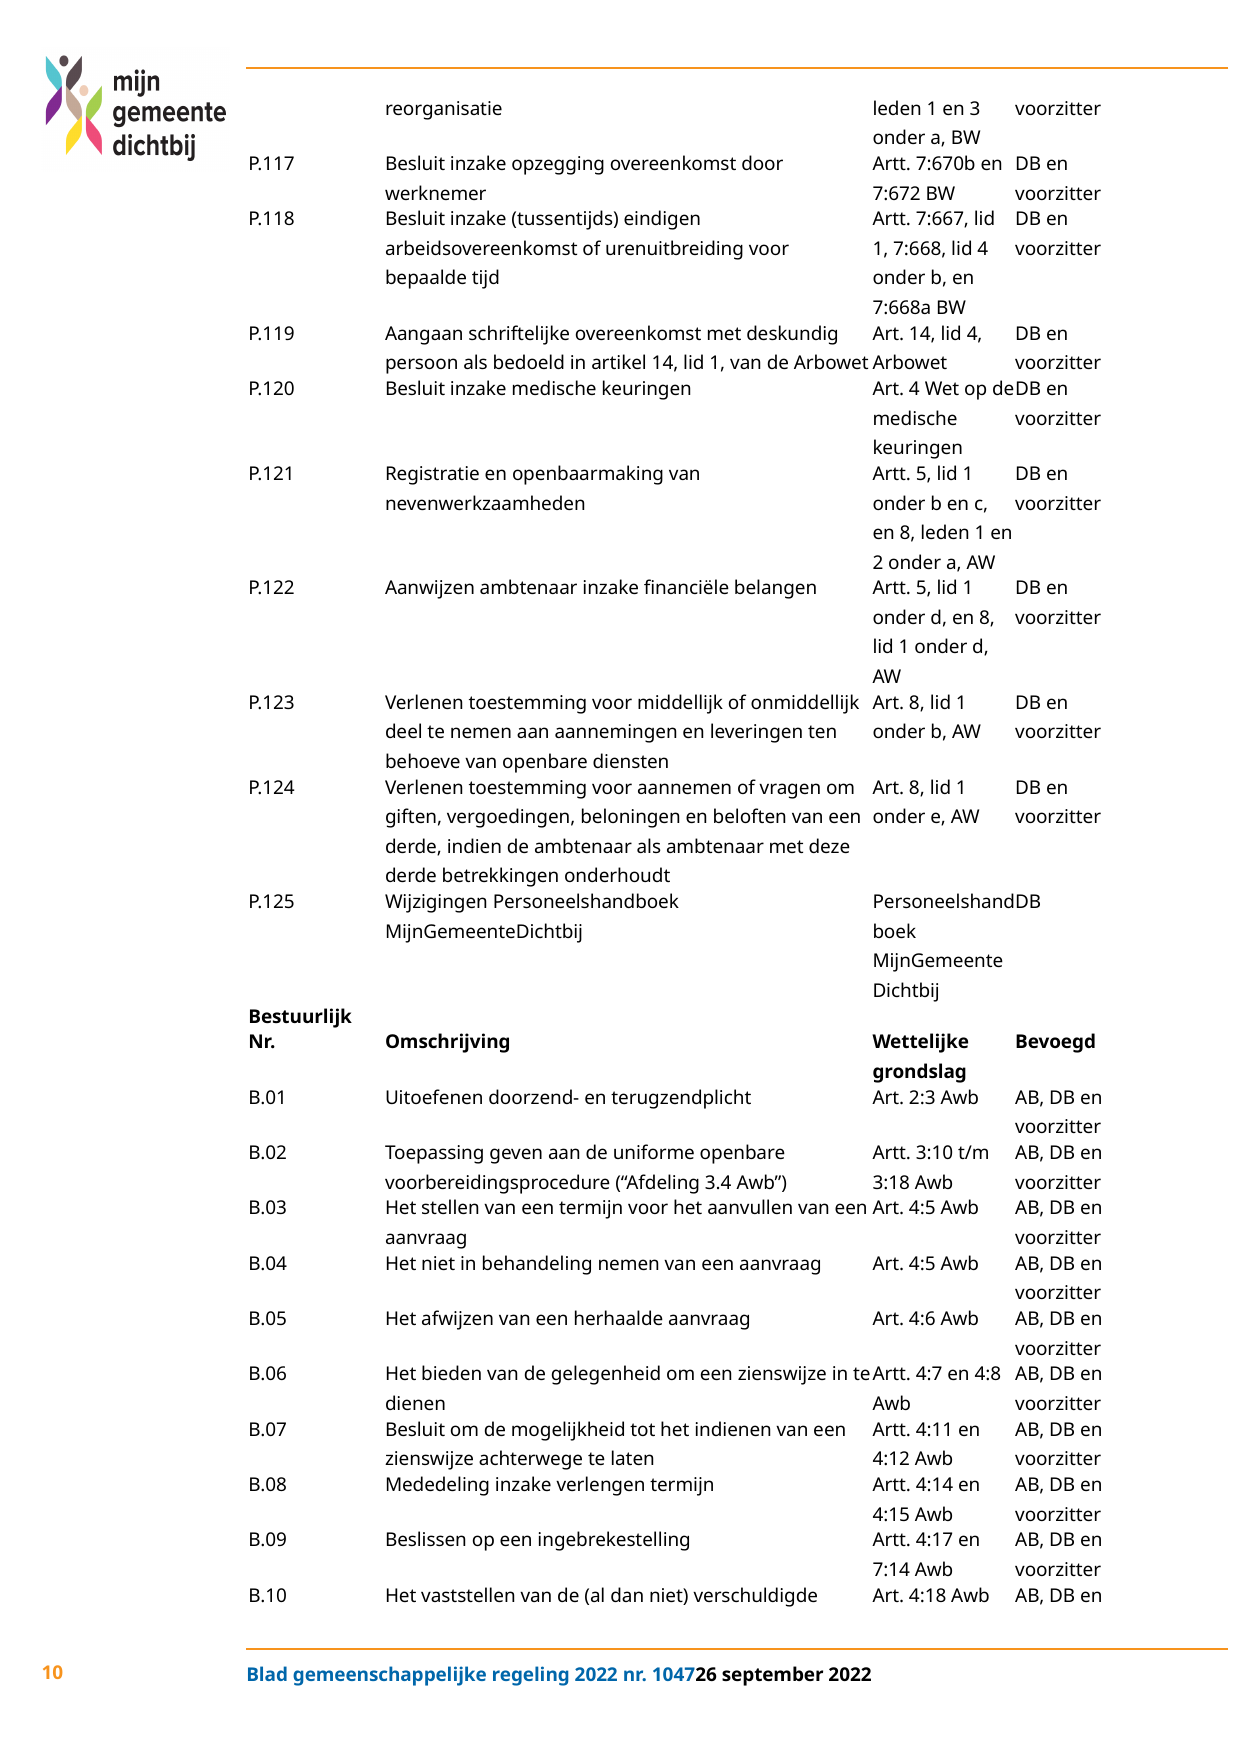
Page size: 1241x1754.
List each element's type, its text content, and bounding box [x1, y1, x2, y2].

table_cell Art. 14, lid 4, Arbowet [872, 320, 1015, 375]
table_cell B.10 [248, 1582, 385, 1607]
table_cell Uitoefenen doorzend- en terugzendplicht [385, 1084, 872, 1139]
table_cell Art. 4:5 Awb [872, 1195, 1015, 1250]
table_cell P.122 [248, 575, 385, 689]
table_cell Art. 4:18 Awb [872, 1582, 1015, 1607]
table_cell B.05 [248, 1305, 385, 1361]
table_cell AB, DB en voorzitter [1015, 1139, 1152, 1194]
table_cell B.08 [248, 1471, 385, 1526]
table_cell DB en voorzitter [1015, 460, 1152, 574]
table_cell Besluit inzake (tussentijds) eindigen arbeidsovereenkomst of urenuitbreiding voor bepaalde tijd [385, 205, 872, 320]
table_cell P.125 [248, 889, 385, 1003]
table_cell DB en voorzitter [1015, 150, 1152, 205]
table_cell Mededeling inzake verlengen termijn [385, 1471, 872, 1526]
table_cell Het bieden van de gelegenheid om een zienswijze in te dienen [385, 1361, 872, 1416]
picture [41, 47, 231, 172]
table_cell Het afwijzen van een herhaalde aanvraag [385, 1305, 872, 1361]
table_cell Besluit inzake medische keuringen [385, 375, 872, 460]
table_cell B.07 [248, 1416, 385, 1471]
table_cell DB en voorzitter [1015, 205, 1152, 320]
table_cell P.121 [248, 460, 385, 574]
table_cell DB en voorzitter [1015, 774, 1152, 888]
table_cell [1015, 1003, 1152, 1029]
table_cell DB en voorzitter [1015, 575, 1152, 689]
table_cell AB, DB en voorzitter [1015, 1084, 1152, 1139]
table_cell Artt. 7:670b en 7:672 BW [872, 150, 1015, 205]
table_cell P.123 [248, 689, 385, 774]
table_cell Verlenen toestemming voor middellijk of onmiddellijk deel te nemen aan aannemingen en leveringen ten behoeve van openbare diensten [385, 689, 872, 774]
table_cell Art. 4:5 Awb [872, 1250, 1015, 1305]
table_cell DB en voorzitter [1015, 689, 1152, 774]
table_cell Art. 8, lid 1 onder b, AW [872, 689, 1015, 774]
table_cell Aanwijzen ambtenaar inzake financiële belangen [385, 575, 872, 689]
table_cell Het vaststellen van de (al dan niet) verschuldigde [385, 1582, 872, 1607]
table_cell Registratie en openbaarmaking van nevenwerkzaamheden [385, 460, 872, 574]
table_cell Omschrijving [385, 1029, 872, 1084]
table_cell Artt. 5, lid 1 onder b en c, en 8, leden 1 en 2 onder a, AW [872, 460, 1015, 574]
table_cell Bestuurlijk [248, 1003, 872, 1029]
table_cell Art. 4 Wet op de medische keuringen [872, 375, 1015, 460]
table_cell Art. 2:3 Awb [872, 1084, 1015, 1139]
table_cell Toepassing geven aan de uniforme openbare voorbereidingsprocedure (“Afdeling 3.4 Awb”) [385, 1139, 872, 1194]
table_cell B.06 [248, 1361, 385, 1416]
table_cell P.120 [248, 375, 385, 460]
table_cell B.09 [248, 1526, 385, 1582]
table_cell Artt. 5, lid 1 onder d, en 8, lid 1 onder d, AW [872, 575, 1015, 689]
table_cell DB en voorzitter [1015, 375, 1152, 460]
table_cell Artt. 4:11 en 4:12 Awb [872, 1416, 1015, 1471]
table_cell AB, DB en voorzitter [1015, 1305, 1152, 1361]
table_cell [248, 95, 385, 150]
table_cell Artt. 7:667, lid 1, 7:668, lid 4 onder b, en 7:668a BW [872, 205, 1015, 320]
table_cell reorganisatie [385, 95, 872, 150]
table_cell Aangaan schriftelijke overeenkomst met deskundig persoon als bedoeld in artikel 14, lid 1, van de Arbowet [385, 320, 872, 375]
table_cell P.118 [248, 205, 385, 320]
table_cell P.119 [248, 320, 385, 375]
table_cell AB, DB en voorzitter [1015, 1361, 1152, 1416]
table_cell Besluit inzake opzegging overeenkomst door werknemer [385, 150, 872, 205]
table_cell voorzitter [1015, 95, 1152, 150]
table_cell AB, DB en [1015, 1582, 1152, 1607]
table_cell DB [1015, 889, 1152, 1003]
table_cell Besluit om de mogelijkheid tot het indienen van een zienswijze achterwege te laten [385, 1416, 872, 1471]
table_cell Art. 8, lid 1 onder e, AW [872, 774, 1015, 888]
table_cell Artt. 4:17 en 7:14 Awb [872, 1526, 1015, 1582]
table_cell Artt. 3:10 t/m 3:18 Awb [872, 1139, 1015, 1194]
table_cell B.01 [248, 1084, 385, 1139]
table_cell AB, DB en voorzitter [1015, 1526, 1152, 1582]
table_cell Artt. 4:7 en 4:8 Awb [872, 1361, 1015, 1416]
table_cell Verlenen toestemming voor aannemen of vragen om giften, vergoedingen, beloningen en beloften van een derde, indien de ambtenaar als ambtenaar met deze derde betrekkingen onderhoudt [385, 774, 872, 888]
table_cell Beslissen op een ingebrekestelling [385, 1526, 872, 1582]
table_cell P.117 [248, 150, 385, 205]
table_cell Het stellen van een termijn voor het aanvullen van een aanvraag [385, 1195, 872, 1250]
table_cell Het niet in behandeling nemen van een aanvraag [385, 1250, 872, 1305]
table_cell Personeelshandboek MijnGemeenteDichtbij [872, 889, 1015, 1003]
table_cell Artt. 4:14 en 4:15 Awb [872, 1471, 1015, 1526]
table_cell Bevoegd [1015, 1029, 1152, 1084]
table_cell Nr. [248, 1029, 385, 1084]
table_cell B.04 [248, 1250, 385, 1305]
table_cell Wijzigingen Personeelshandboek MijnGemeenteDichtbij [385, 889, 872, 1003]
table_cell leden 1 en 3 onder a, BW [872, 95, 1015, 150]
table_cell Wettelijke grondslag [872, 1029, 1015, 1084]
table_cell AB, DB en voorzitter [1015, 1471, 1152, 1526]
table_cell B.02 [248, 1139, 385, 1194]
table_cell DB en voorzitter [1015, 320, 1152, 375]
table_cell AB, DB en voorzitter [1015, 1416, 1152, 1471]
table_cell B.03 [248, 1195, 385, 1250]
table_cell AB, DB en voorzitter [1015, 1250, 1152, 1305]
table_cell AB, DB en voorzitter [1015, 1195, 1152, 1250]
table_cell P.124 [248, 774, 385, 888]
table_cell [872, 1003, 1015, 1029]
table_cell Art. 4:6 Awb [872, 1305, 1015, 1361]
